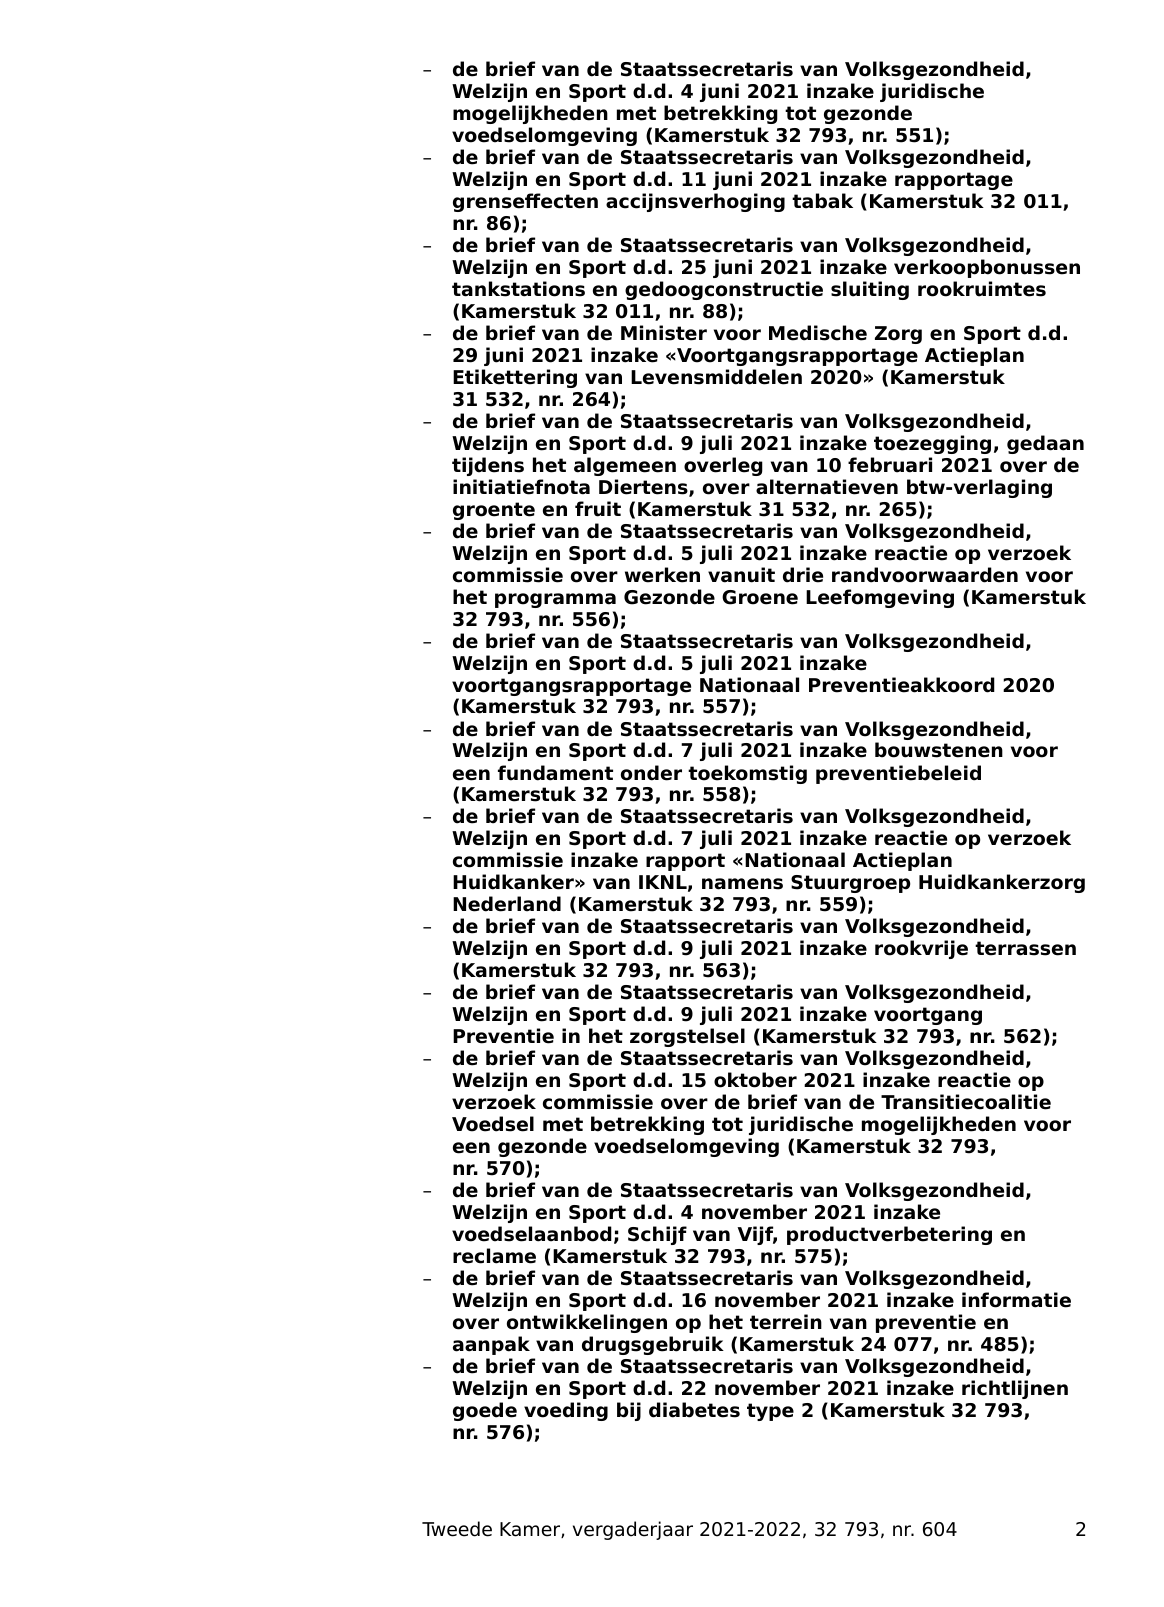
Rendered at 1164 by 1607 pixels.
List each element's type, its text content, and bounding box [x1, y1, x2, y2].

text – de brief van de Minister voor Medische Zorg en Sport d.d. 29 juni 2021 inzake «Voortgangsrapportage Actieplan Etikettering van Levensmiddelen 2020» (Kamerstuk 31 532, nr. 264); [422, 323, 1087, 411]
text – de brief van de Staatssecretaris van Volksgezondheid, Welzijn en Sport d.d. 11 juni 2021 inzake rapportage grenseffecten accijnsverhoging tabak (Kamerstuk 32 011, nr. 86); [422, 147, 1087, 235]
text – de brief van de Staatssecretaris van Volksgezondheid, Welzijn en Sport d.d. 7 juli 2021 inzake bouwstenen voor een fundament onder toekomstig preventiebeleid (Kamerstuk 32 793, nr. 558); [422, 718, 1087, 806]
text – de brief van de Staatssecretaris van Volksgezondheid, Welzijn en Sport d.d. 9 juli 2021 inzake rookvrije terrassen (Kamerstuk 32 793, nr. 563); [422, 916, 1087, 982]
text – de brief van de Staatssecretaris van Volksgezondheid, Welzijn en Sport d.d. 9 juli 2021 inzake toezegging, gedaan tijdens het algemeen overleg van 10 februari 2021 over de initiatiefnota Diertens, over alternatieven btw-verlaging groente en fruit (Kamerstuk 31 532, nr. 265); [422, 411, 1087, 521]
text – de brief van de Staatssecretaris van Volksgezondheid, Welzijn en Sport d.d. 5 juli 2021 inzake reactie op verzoek commissie over werken vanuit drie randvoorwaarden voor het programma Gezonde Groene Leefomgeving (Kamerstuk 32 793, nr. 556); [422, 521, 1087, 631]
text – de brief van de Staatssecretaris van Volksgezondheid, Welzijn en Sport d.d. 4 juni 2021 inzake juridische mogelijkheden met betrekking tot gezonde voedselomgeving (Kamerstuk 32 793, nr. 551); [422, 59, 1087, 147]
text – de brief van de Staatssecretaris van Volksgezondheid, Welzijn en Sport d.d. 15 oktober 2021 inzake reactie op verzoek commissie over de brief van de Transitiecoalitie Voedsel met betrekking tot juridische mogelijkheden voor een gezonde voedselomgeving (Kamerstuk 32 793, nr. 570); [422, 1048, 1087, 1180]
text – de brief van de Staatssecretaris van Volksgezondheid, Welzijn en Sport d.d. 22 november 2021 inzake richtlijnen goede voeding bij diabetes type 2 (Kamerstuk 32 793, nr. 576); [422, 1356, 1087, 1444]
text – de brief van de Staatssecretaris van Volksgezondheid, Welzijn en Sport d.d. 7 juli 2021 inzake reactie op verzoek commissie inzake rapport «Nationaal Actieplan Huidkanker» van IKNL, namens Stuurgroep Huidkankerzorg Nederland (Kamerstuk 32 793, nr. 559); [422, 806, 1087, 916]
text – de brief van de Staatssecretaris van Volksgezondheid, Welzijn en Sport d.d. 9 juli 2021 inzake voortgang Preventie in het zorgstelsel (Kamerstuk 32 793, nr. 562); [422, 982, 1087, 1048]
text – de brief van de Staatssecretaris van Volksgezondheid, Welzijn en Sport d.d. 16 november 2021 inzake informatie over ontwikkelingen op het terrein van preventie en aanpak van drugsgebruik (Kamerstuk 24 077, nr. 485); [422, 1268, 1087, 1356]
text – de brief van de Staatssecretaris van Volksgezondheid, Welzijn en Sport d.d. 4 november 2021 inzake voedselaanbod; Schijf van Vijf, productverbetering en reclame (Kamerstuk 32 793, nr. 575); [422, 1180, 1087, 1268]
text – de brief van de Staatssecretaris van Volksgezondheid, Welzijn en Sport d.d. 5 juli 2021 inzake voortgangsrapportage Nationaal Preventieakkoord 2020 (Kamerstuk 32 793, nr. 557); [422, 631, 1087, 718]
text – de brief van de Staatssecretaris van Volksgezondheid, Welzijn en Sport d.d. 25 juni 2021 inzake verkoopbonussen tankstations en gedoogconstructie sluiting rookruimtes (Kamerstuk 32 011, nr. 88); [422, 235, 1087, 323]
